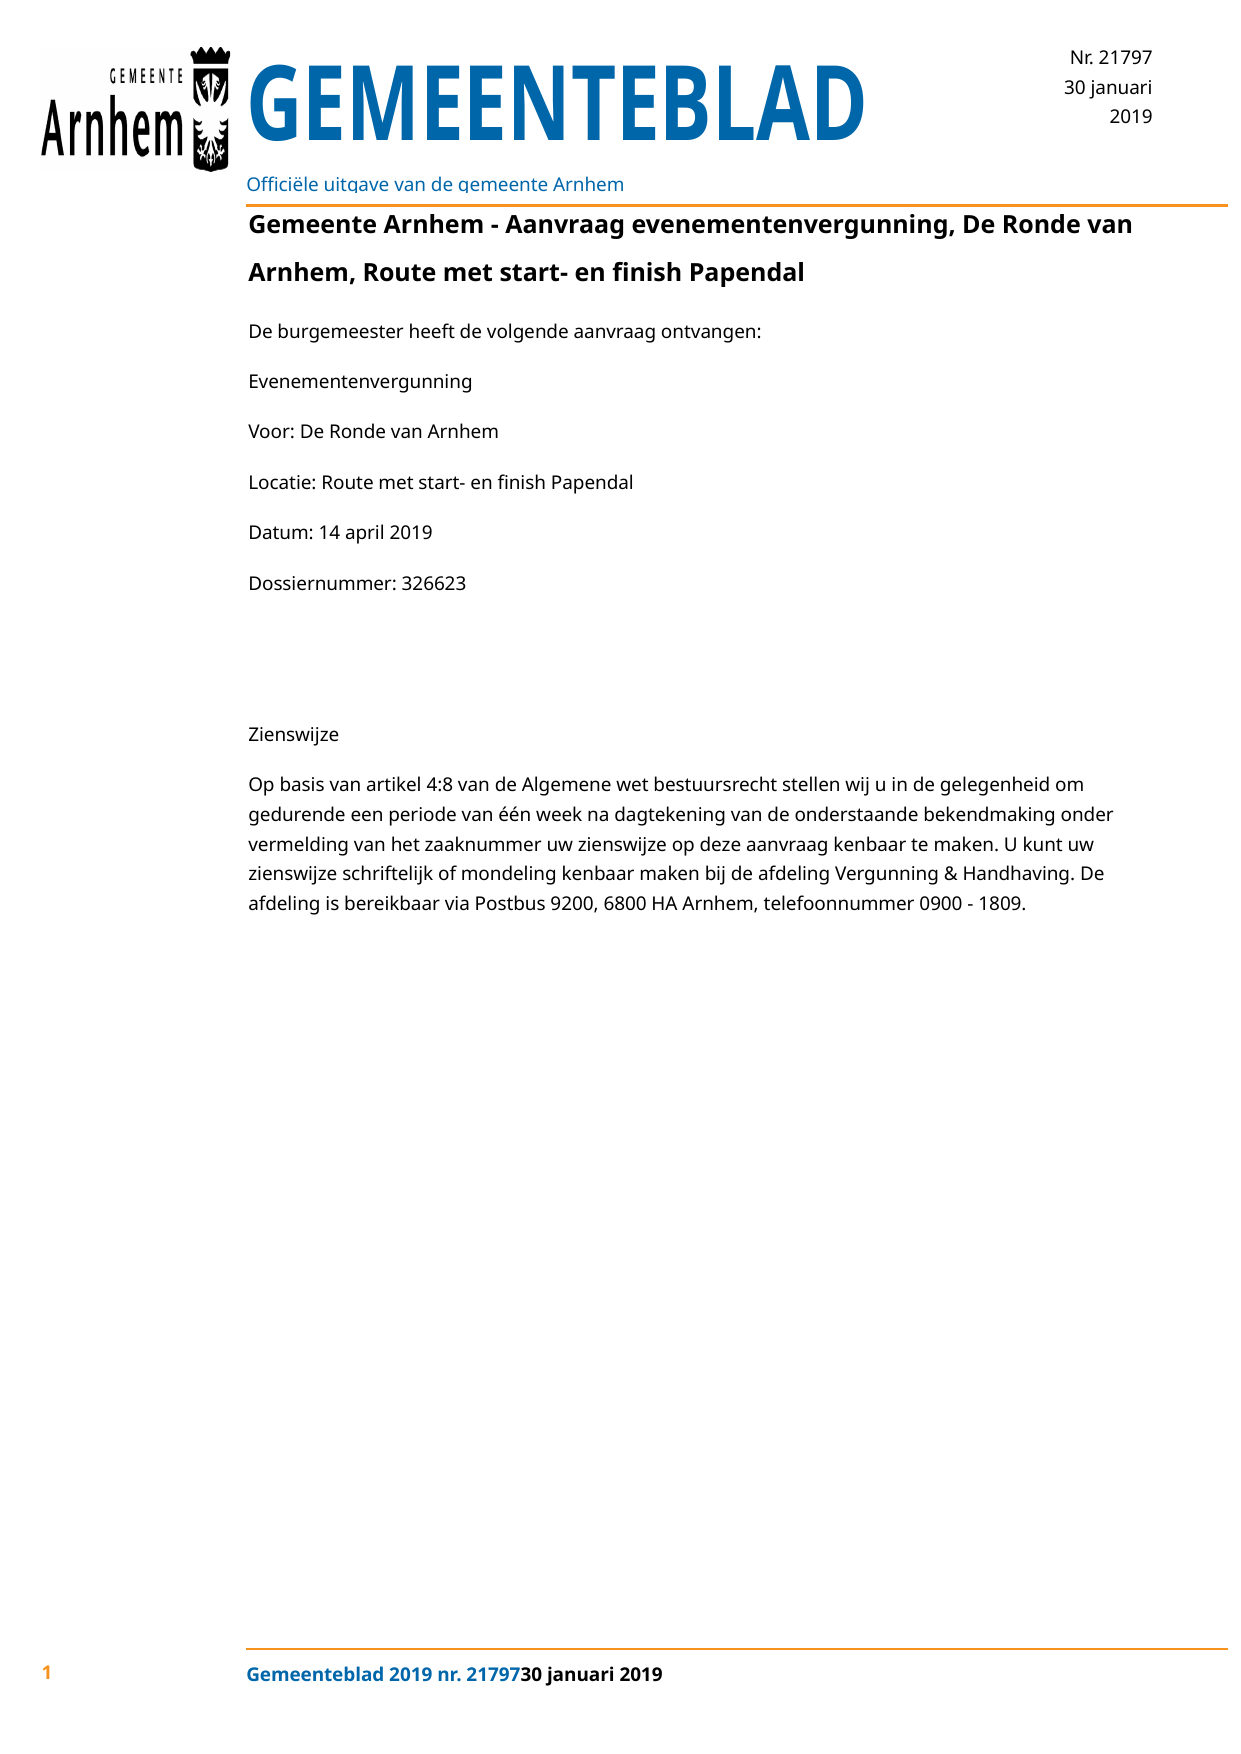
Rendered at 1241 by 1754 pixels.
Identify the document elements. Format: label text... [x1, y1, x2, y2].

text Datum: 14 april 2019 [248, 519, 1152, 545]
picture [41, 47, 231, 172]
text Gemeente Arnhem - Aanvraag evenementenvergunning, De Ronde van Arnhem, Route met start- en finish Papendal [248, 207, 1152, 288]
text Zienswijze [248, 721, 1152, 747]
text Op basis van artikel 4:8 van de Algemene wet bestuursrecht stellen wij u in de gelegenheid om gedurende een periode van één week na dagtekening van de onderstaande bekendmaking onder vermelding van het zaaknummer uw zienswijze op deze aanvraag kenbaar te maken. U kunt uw zienswijze schriftelijk of mondeling kenbaar maken bij de afdeling Vergunning & Handhaving. De afdeling is bereikbaar via Postbus 9200, 6800 HA Arnhem, telefoonnummer 0900 - 1809. [248, 772, 1152, 916]
text Locatie: Route met start- en finish Papendal [248, 469, 1152, 495]
text Voor: De Ronde van Arnhem [248, 419, 1152, 444]
text Evenementenvergunning [248, 368, 1152, 394]
text De burgemeester heeft de volgende aanvraag ontvangen: [248, 318, 1152, 344]
text Dossiernummer: 326623 [248, 570, 1152, 596]
